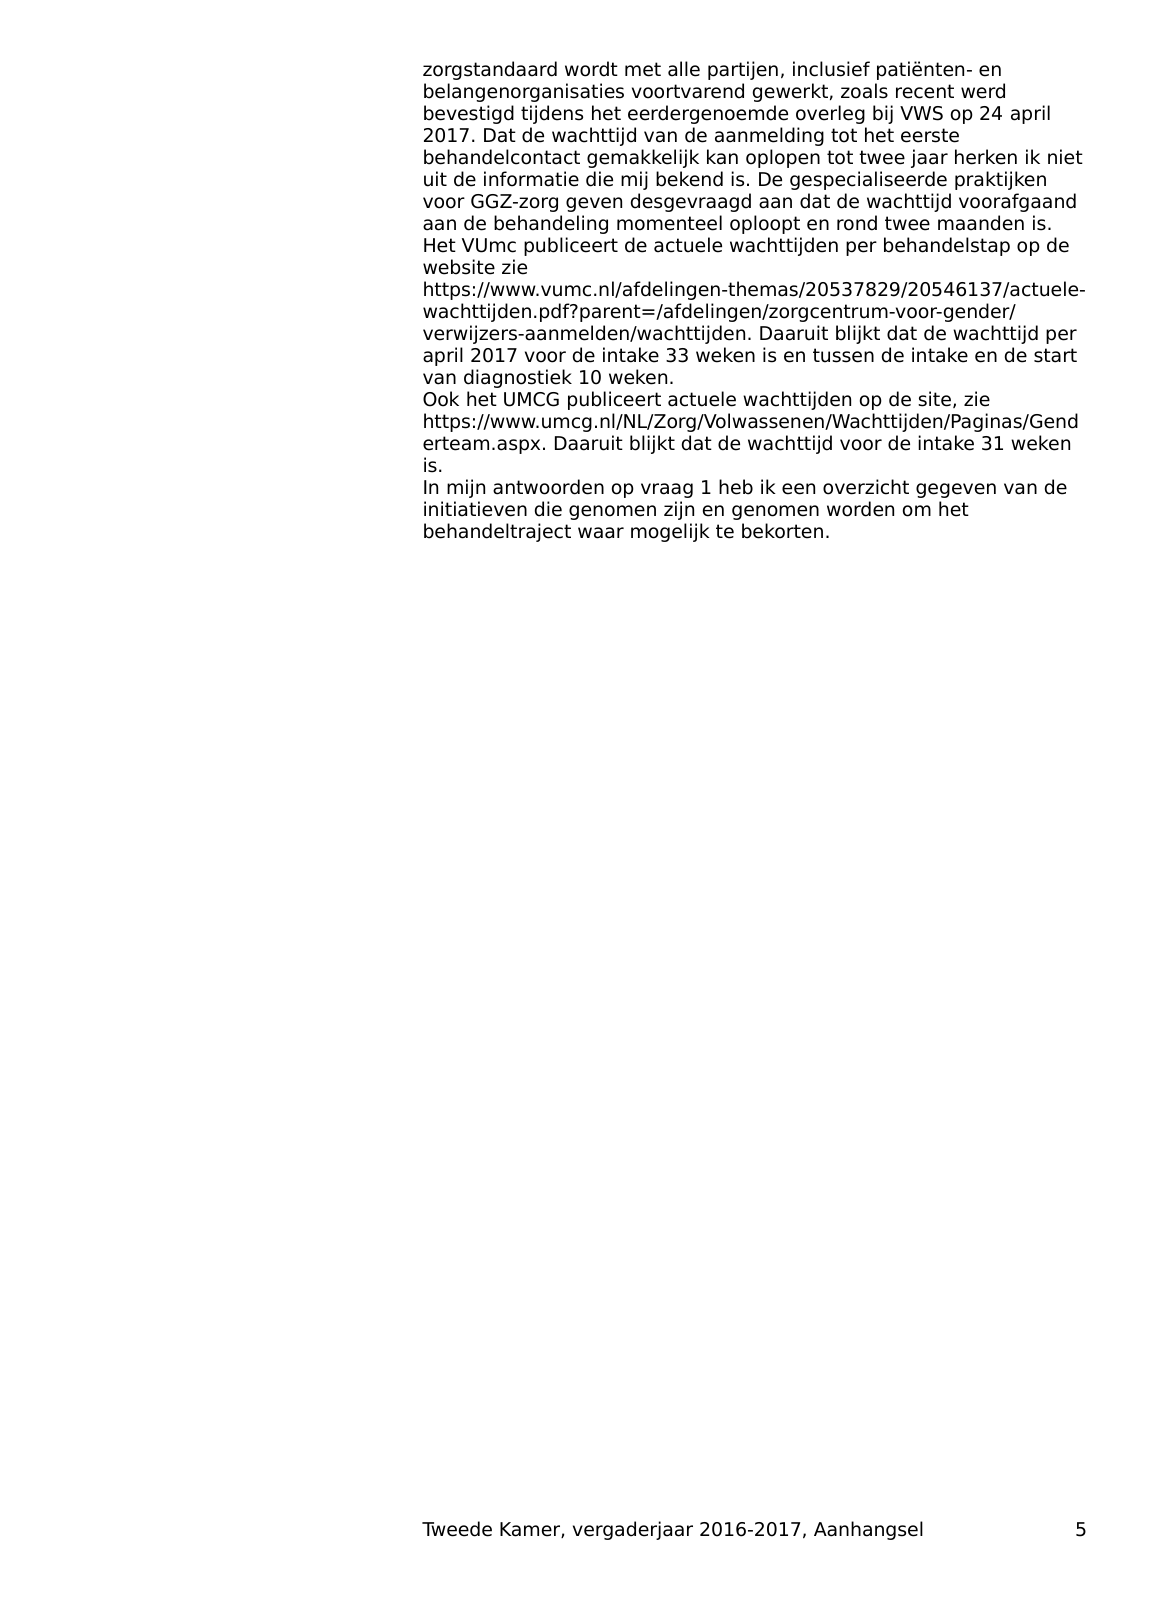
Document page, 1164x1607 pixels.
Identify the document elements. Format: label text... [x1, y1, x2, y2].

text zorgstandaard wordt met alle partijen, inclusief patiënten- en belangenorganisaties voortvarend gewerkt, zoals recent werd bevestigd tijdens het eerdergenoemde overleg bij VWS op 24 april 2017. Dat de wachttijd van de aanmelding tot het eerste behandelcontact gemakkelijk kan oplopen tot twee jaar herken ik niet uit de informatie die mij bekend is. De gespecialiseerde praktijken voor GGZ-zorg geven desgevraagd aan dat de wachttijd voorafgaand aan de behandeling momenteel oploopt en rond twee maanden is. [422, 59, 1087, 235]
text In mijn antwoorden op vraag 1 heb ik een overzicht gegeven van de initiatieven die genomen zijn en genomen worden om het behandeltraject waar mogelijk te bekorten. [422, 477, 1087, 543]
text https://www.vumc.nl/afdelingen-themas/20537829/20546137/actuele-wachttijden.pdf?parent=/afdelingen/zorgcentrum-voor-gender/verwijzers-aanmelden/wachttijden. Daaruit blijkt dat de wachttijd per april 2017 voor de intake 33 weken is en tussen de intake en de start van diagnostiek 10 weken. [422, 279, 1087, 389]
text Ook het UMCG publiceert actuele wachttijden op de site, zie https://www.umcg.nl/NL/Zorg/Volwassenen/Wachttijden/Paginas/Genderteam.aspx. Daaruit blijkt dat de wachttijd voor de intake 31 weken is. [422, 389, 1087, 477]
text Het VUmc publiceert de actuele wachttijden per behandelstap op de website zie [422, 235, 1087, 279]
